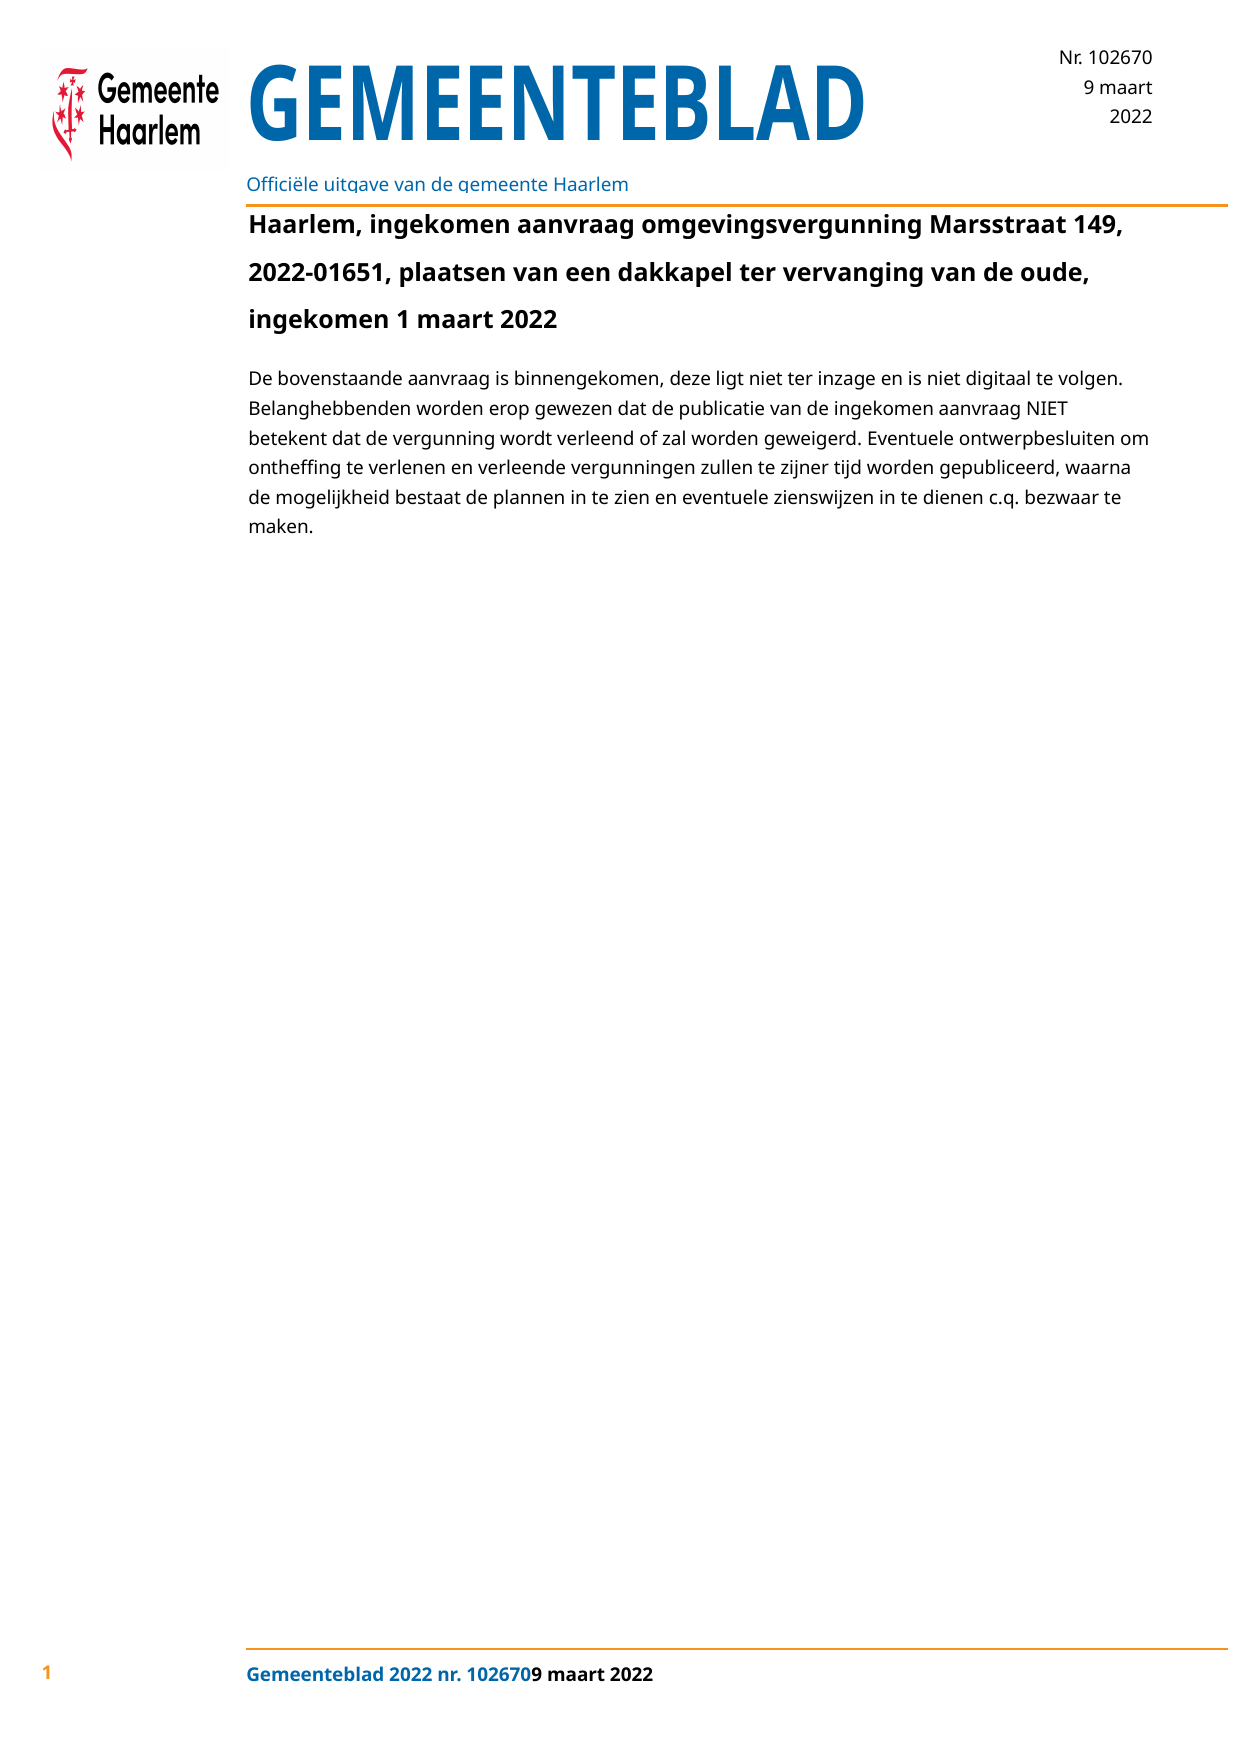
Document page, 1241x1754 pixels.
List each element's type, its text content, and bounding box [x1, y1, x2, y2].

text De bovenstaande aanvraag is binnengekomen, deze ligt niet ter inzage en is niet digitaal te volgen. Belanghebbenden worden erop gewezen dat de publicatie van de ingekomen aanvraag NIET betekent dat de vergunning wordt verleend of zal worden geweigerd. Eventuele ontwerpbesluiten om ontheffing te verlenen en verleende vergunningen zullen te zijner tijd worden gepubliceerd, waarna de mogelijkheid bestaat de plannen in te zien en eventuele zienswijzen in te dienen c.q. bezwaar te maken. [248, 366, 1152, 539]
picture [41, 47, 231, 172]
text Haarlem, ingekomen aanvraag omgevingsvergunning Marsstraat 149, 2022-01651, plaatsen van een dakkapel ter vervanging van de oude, ingekomen 1 maart 2022 [248, 207, 1152, 336]
